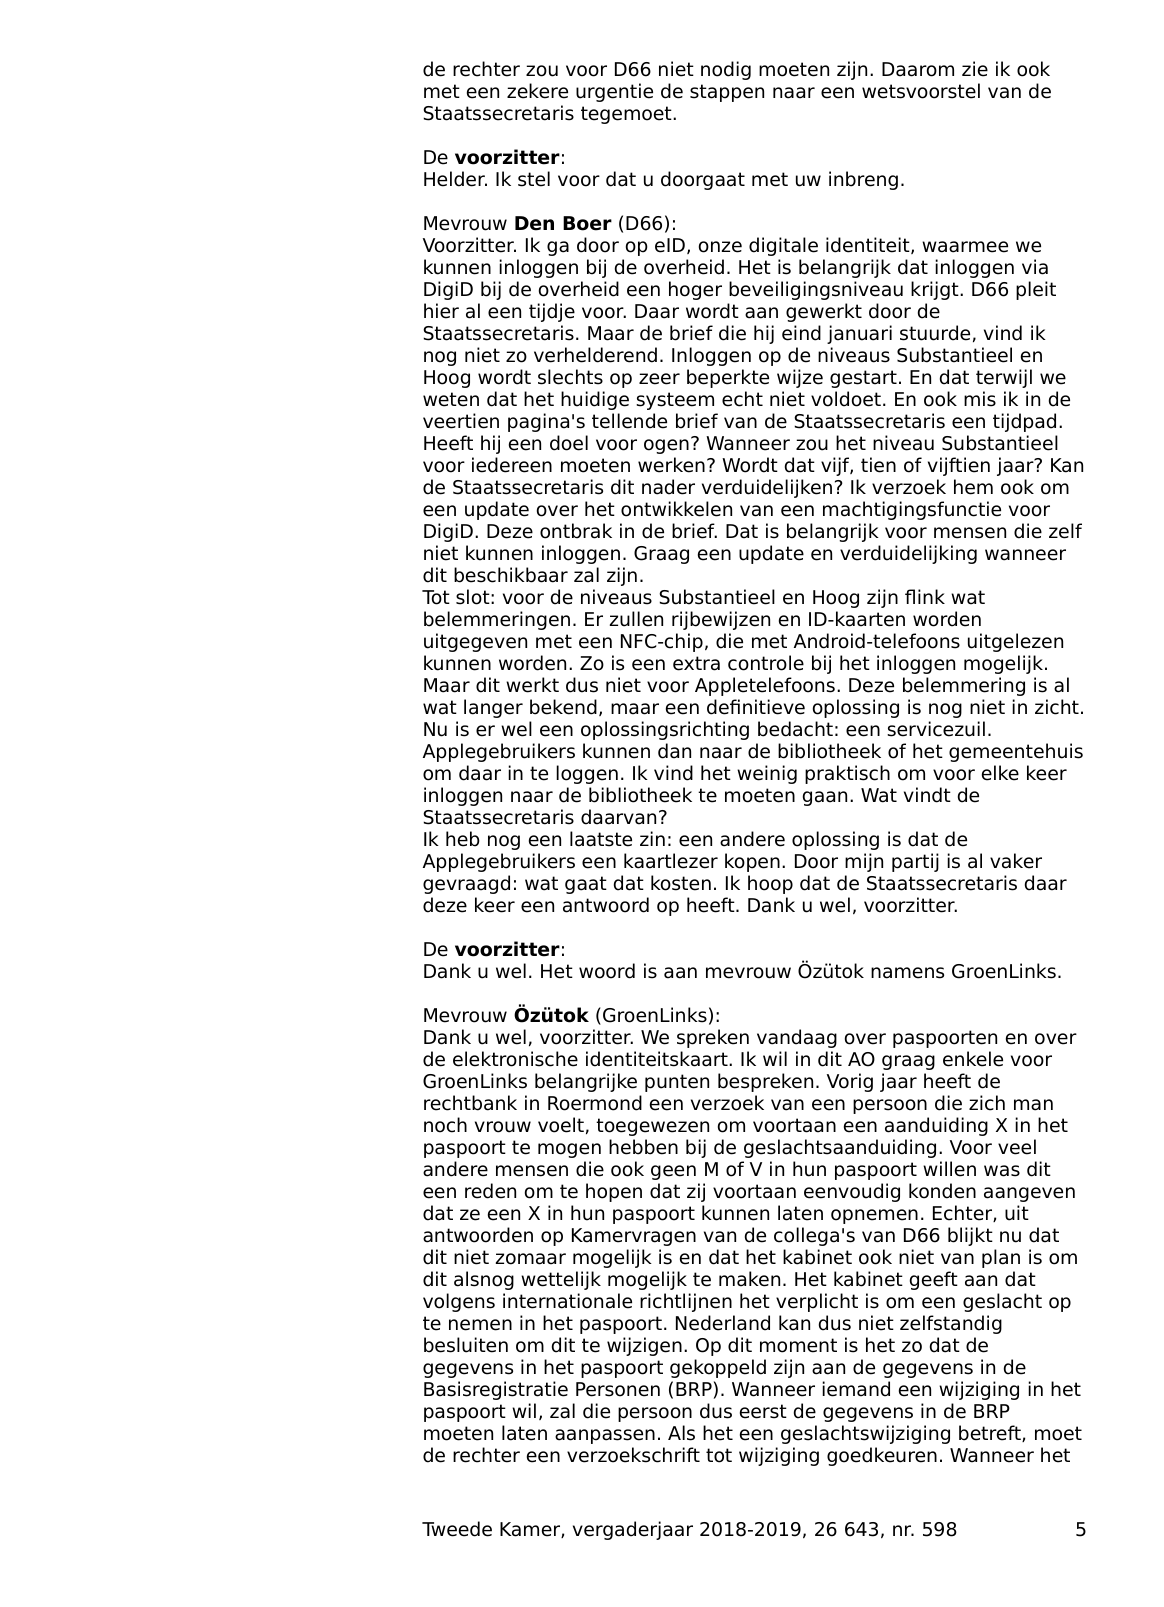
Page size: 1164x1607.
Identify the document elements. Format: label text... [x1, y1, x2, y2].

text De voorzitter: [422, 147, 1087, 169]
text Mevrouw Den Boer (D66): [422, 213, 1087, 235]
text Helder. Ik stel voor dat u doorgaat met uw inbreng. [422, 169, 1087, 191]
text Tot slot: voor de niveaus Substantieel en Hoog zijn flink wat belemmeringen. Er zullen rijbewijzen en ID-kaarten worden uitgegeven met een NFC-chip, die met Android-telefoons uitgelezen kunnen worden. Zo is een extra controle bij het inloggen mogelijk. Maar dit werkt dus niet voor Appletelefoons. Deze belemmering is al wat langer bekend, maar een definitieve oplossing is nog niet in zicht. Nu is er wel een oplossingsrichting bedacht: een servicezuil. Applegebruikers kunnen dan naar de bibliotheek of het gemeentehuis om daar in te loggen. Ik vind het weinig praktisch om voor elke keer inloggen naar de bibliotheek te moeten gaan. Wat vindt de Staatssecretaris daarvan? [422, 587, 1087, 829]
text Ik heb nog een laatste zin: een andere oplossing is dat de Applegebruikers een kaartlezer kopen. Door mijn partij is al vaker gevraagd: wat gaat dat kosten. Ik hoop dat de Staatssecretaris daar deze keer een antwoord op heeft. Dank u wel, voorzitter. [422, 829, 1087, 917]
text Voorzitter. Ik ga door op eID, onze digitale identiteit, waarmee we kunnen inloggen bij de overheid. Het is belangrijk dat inloggen via DigiD bij de overheid een hoger beveiligingsniveau krijgt. D66 pleit hier al een tijdje voor. Daar wordt aan gewerkt door de Staatssecretaris. Maar de brief die hij eind januari stuurde, vind ik nog niet zo verhelderend. Inloggen op de niveaus Substantieel en Hoog wordt slechts op zeer beperkte wijze gestart. En dat terwijl we weten dat het huidige systeem echt niet voldoet. En ook mis ik in de veertien pagina's tellende brief van de Staatssecretaris een tijdpad. Heeft hij een doel voor ogen? Wanneer zou het niveau Substantieel voor iedereen moeten werken? Wordt dat vijf, tien of vijftien jaar? Kan de Staatssecretaris dit nader verduidelijken? Ik verzoek hem ook om een update over het ontwikkelen van een machtigingsfunctie voor DigiD. Deze ontbrak in de brief. Dat is belangrijk voor mensen die zelf niet kunnen inloggen. Graag een update en verduidelijking wanneer dit beschikbaar zal zijn. [422, 235, 1087, 587]
text Dank u wel, voorzitter. We spreken vandaag over paspoorten en over de elektronische identiteitskaart. Ik wil in dit AO graag enkele voor GroenLinks belangrijke punten bespreken. Vorig jaar heeft de rechtbank in Roermond een verzoek van een persoon die zich man noch vrouw voelt, toegewezen om voortaan een aanduiding X in het paspoort te mogen hebben bij de geslachtsaanduiding. Voor veel andere mensen die ook geen M of V in hun paspoort willen was dit een reden om te hopen dat zij voortaan eenvoudig konden aangeven dat ze een X in hun paspoort kunnen laten opnemen. Echter, uit antwoorden op Kamervragen van de collega's van D66 blijkt nu dat dit niet zomaar mogelijk is en dat het kabinet ook niet van plan is om dit alsnog wettelijk mogelijk te maken. Het kabinet geeft aan dat volgens internationale richtlijnen het verplicht is om een geslacht op te nemen in het paspoort. Nederland kan dus niet zelfstandig besluiten om dit te wijzigen. Op dit moment is het zo dat de gegevens in het paspoort gekoppeld zijn aan de gegevens in de Basisregistratie Personen (BRP). Wanneer iemand een wijziging in het paspoort wil, zal die persoon dus eerst de gegevens in de BRP moeten laten aanpassen. Als het een geslachtswijziging betreft, moet de rechter een verzoekschrift tot wijziging goedkeuren. Wanneer het [422, 1027, 1087, 1467]
text de rechter zou voor D66 niet nodig moeten zijn. Daarom zie ik ook met een zekere urgentie de stappen naar een wetsvoorstel van de Staatssecretaris tegemoet. [422, 59, 1087, 125]
text De voorzitter: [422, 939, 1087, 961]
text Dank u wel. Het woord is aan mevrouw Özütok namens GroenLinks. [422, 961, 1087, 983]
text Mevrouw Özütok (GroenLinks): [422, 1005, 1087, 1027]
